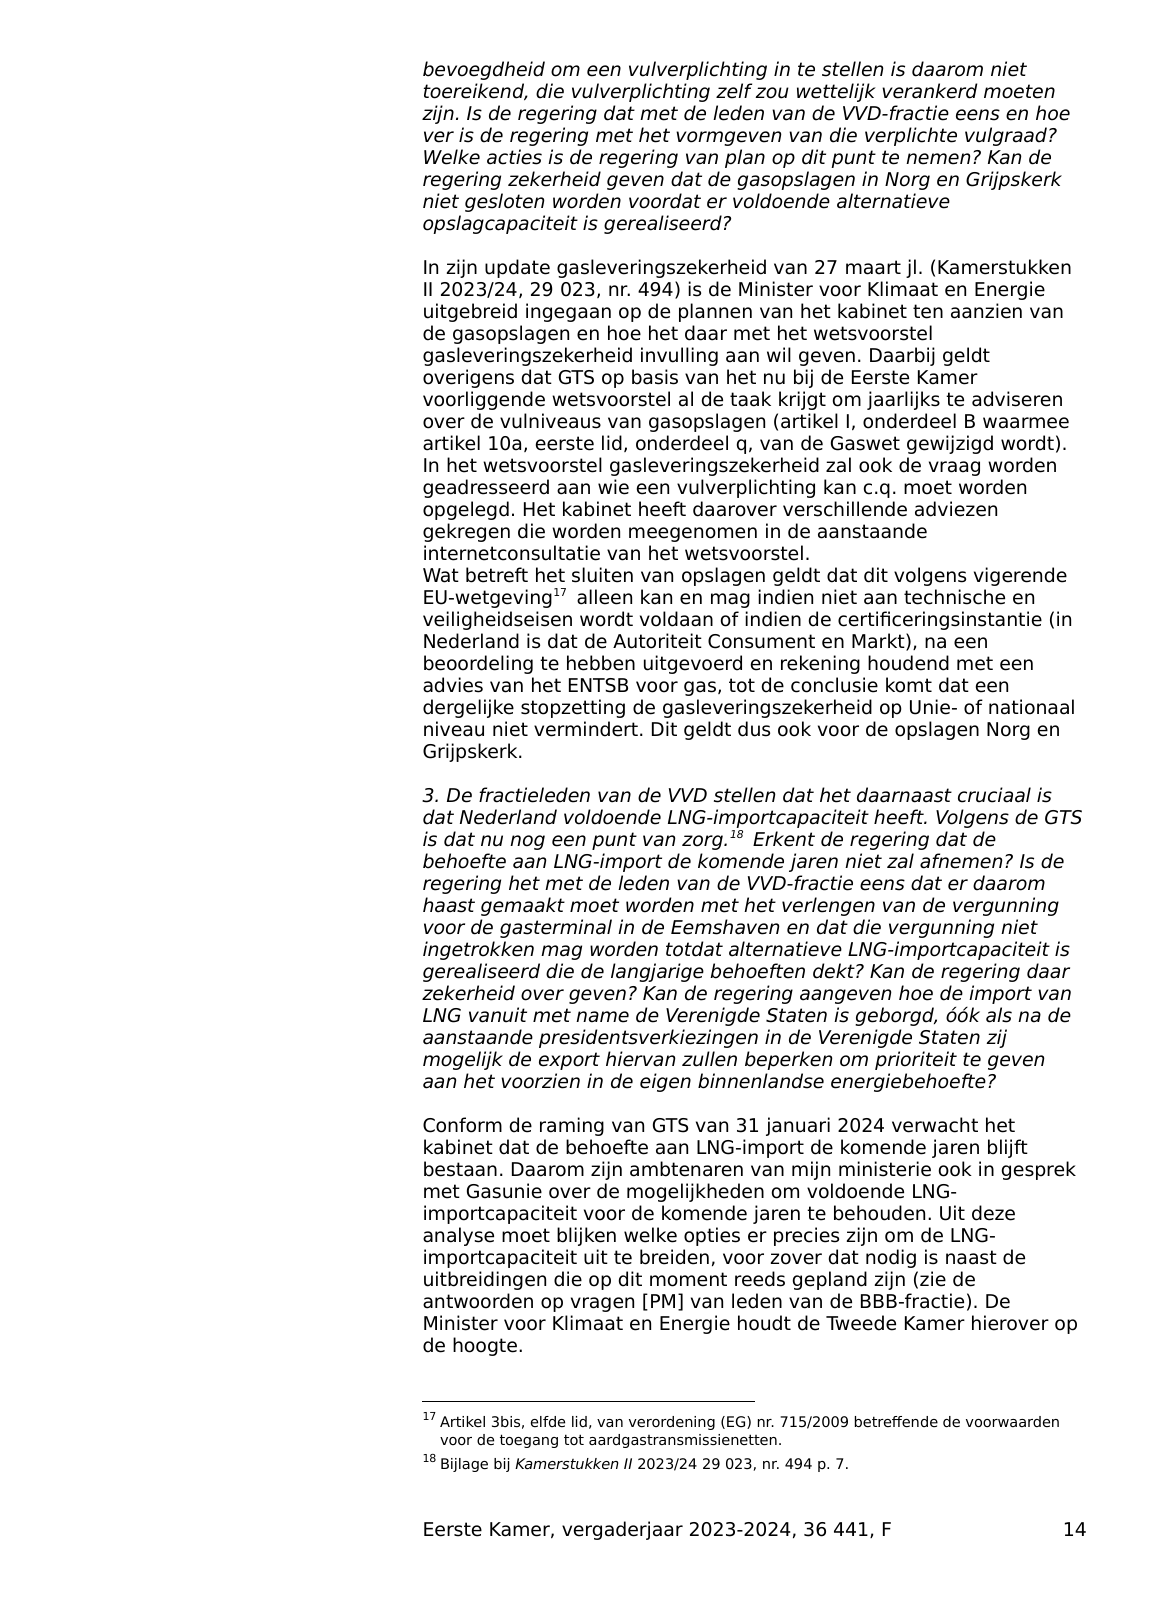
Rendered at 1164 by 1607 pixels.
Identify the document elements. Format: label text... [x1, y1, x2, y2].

text In het wetsvoorstel gasleveringszekerheid zal ook de vraag worden geadresseerd aan wie een vulverplichting kan c.q. moet worden opgelegd. Het kabinet heeft daarover verschillende adviezen gekregen die worden meegenomen in de aanstaande internetconsultatie van het wetsvoorstel. [422, 455, 1087, 565]
text Wat betreft het sluiten van opslagen geldt dat dit volgens vigerende EU-wetgeving alleen kan en mag indien niet aan technische en veiligheidseisen wordt voldaan of indien de certificeringsinstantie (in Nederland is dat de Autoriteit Consument en Markt), na een beoordeling te hebben uitgevoerd en rekening houdend met een advies van het ENTSB voor gas, tot de conclusie komt dat een dergelijke stopzetting de gasleveringszekerheid op Unie- of nationaal niveau niet vermindert. Dit geldt dus ook voor de opslagen Norg en Grijpskerk. [422, 565, 1087, 763]
text bevoegdheid om een vulverplichting in te stellen is daarom niet toereikend, die vulverplichting zelf zou wettelijk verankerd moeten zijn. Is de regering dat met de leden van de VVD-fractie eens en hoe ver is de regering met het vormgeven van die verplichte vulgraad? Welke acties is de regering van plan op dit punt te nemen? Kan de regering zekerheid geven dat de gasopslagen in Norg en Grijpskerk niet gesloten worden voordat er voldoende alternatieve opslagcapaciteit is gerealiseerd? [422, 59, 1087, 235]
text Bijlage bij Kamerstukken II 2023/24 29 023, nr. 494 p. 7. [422, 1452, 1087, 1474]
text In zijn update gasleveringszekerheid van 27 maart jl. (Kamerstukken II 2023/24, 29 023, nr. 494) is de Minister voor Klimaat en Energie uitgebreid ingegaan op de plannen van het kabinet ten aanzien van de gasopslagen en hoe het daar met het wetsvoorstel gasleveringszekerheid invulling aan wil geven. Daarbij geldt overigens dat GTS op basis van het nu bij de Eerste Kamer voorliggende wetsvoorstel al de taak krijgt om jaarlijks te adviseren over de vulniveaus van gasopslagen (artikel I, onderdeel B waarmee artikel 10a, eerste lid, onderdeel q, van de Gaswet gewijzigd wordt). [422, 257, 1087, 455]
text Conform de raming van GTS van 31 januari 2024 verwacht het kabinet dat de behoefte aan LNG-import de komende jaren blijft bestaan. Daarom zijn ambtenaren van mijn ministerie ook in gesprek met Gasunie over de mogelijkheden om voldoende LNG-importcapaciteit voor de komende jaren te behouden. Uit deze analyse moet blijken welke opties er precies zijn om de LNG-importcapaciteit uit te breiden, voor zover dat nodig is naast de uitbreidingen die op dit moment reeds gepland zijn (zie de antwoorden op vragen [PM] van leden van de BBB-fractie). De Minister voor Klimaat en Energie houdt de Tweede Kamer hierover op de hoogte. [422, 1115, 1087, 1356]
text Artikel 3bis, elfde lid, van verordening (EG) nr. 715/2009 betreffende de voorwaarden voor de toegang tot aardgastransmissienetten. [422, 1410, 1087, 1449]
text 3. De fractieleden van de VVD stellen dat het daarnaast cruciaal is dat Nederland voldoende LNG-importcapaciteit heeft. Volgens de GTS is dat nu nog een punt van zorg. Erkent de regering dat de behoefte aan LNG-import de komende jaren niet zal afnemen? Is de regering het met de leden van de VVD-fractie eens dat er daarom haast gemaakt moet worden met het verlengen van de vergunning voor de gasterminal in de Eemshaven en dat die vergunning niet ingetrokken mag worden totdat alternatieve LNG-importcapaciteit is gerealiseerd die de langjarige behoeften dekt? Kan de regering daar zekerheid over geven? Kan de regering aangeven hoe de import van LNG vanuit met name de Verenigde Staten is geborgd, óók als na de aanstaande presidentsverkiezingen in de Verenigde Staten zij mogelijk de export hiervan zullen beperken om prioriteit te geven aan het voorzien in de eigen binnenlandse energiebehoefte? [422, 785, 1087, 1092]
